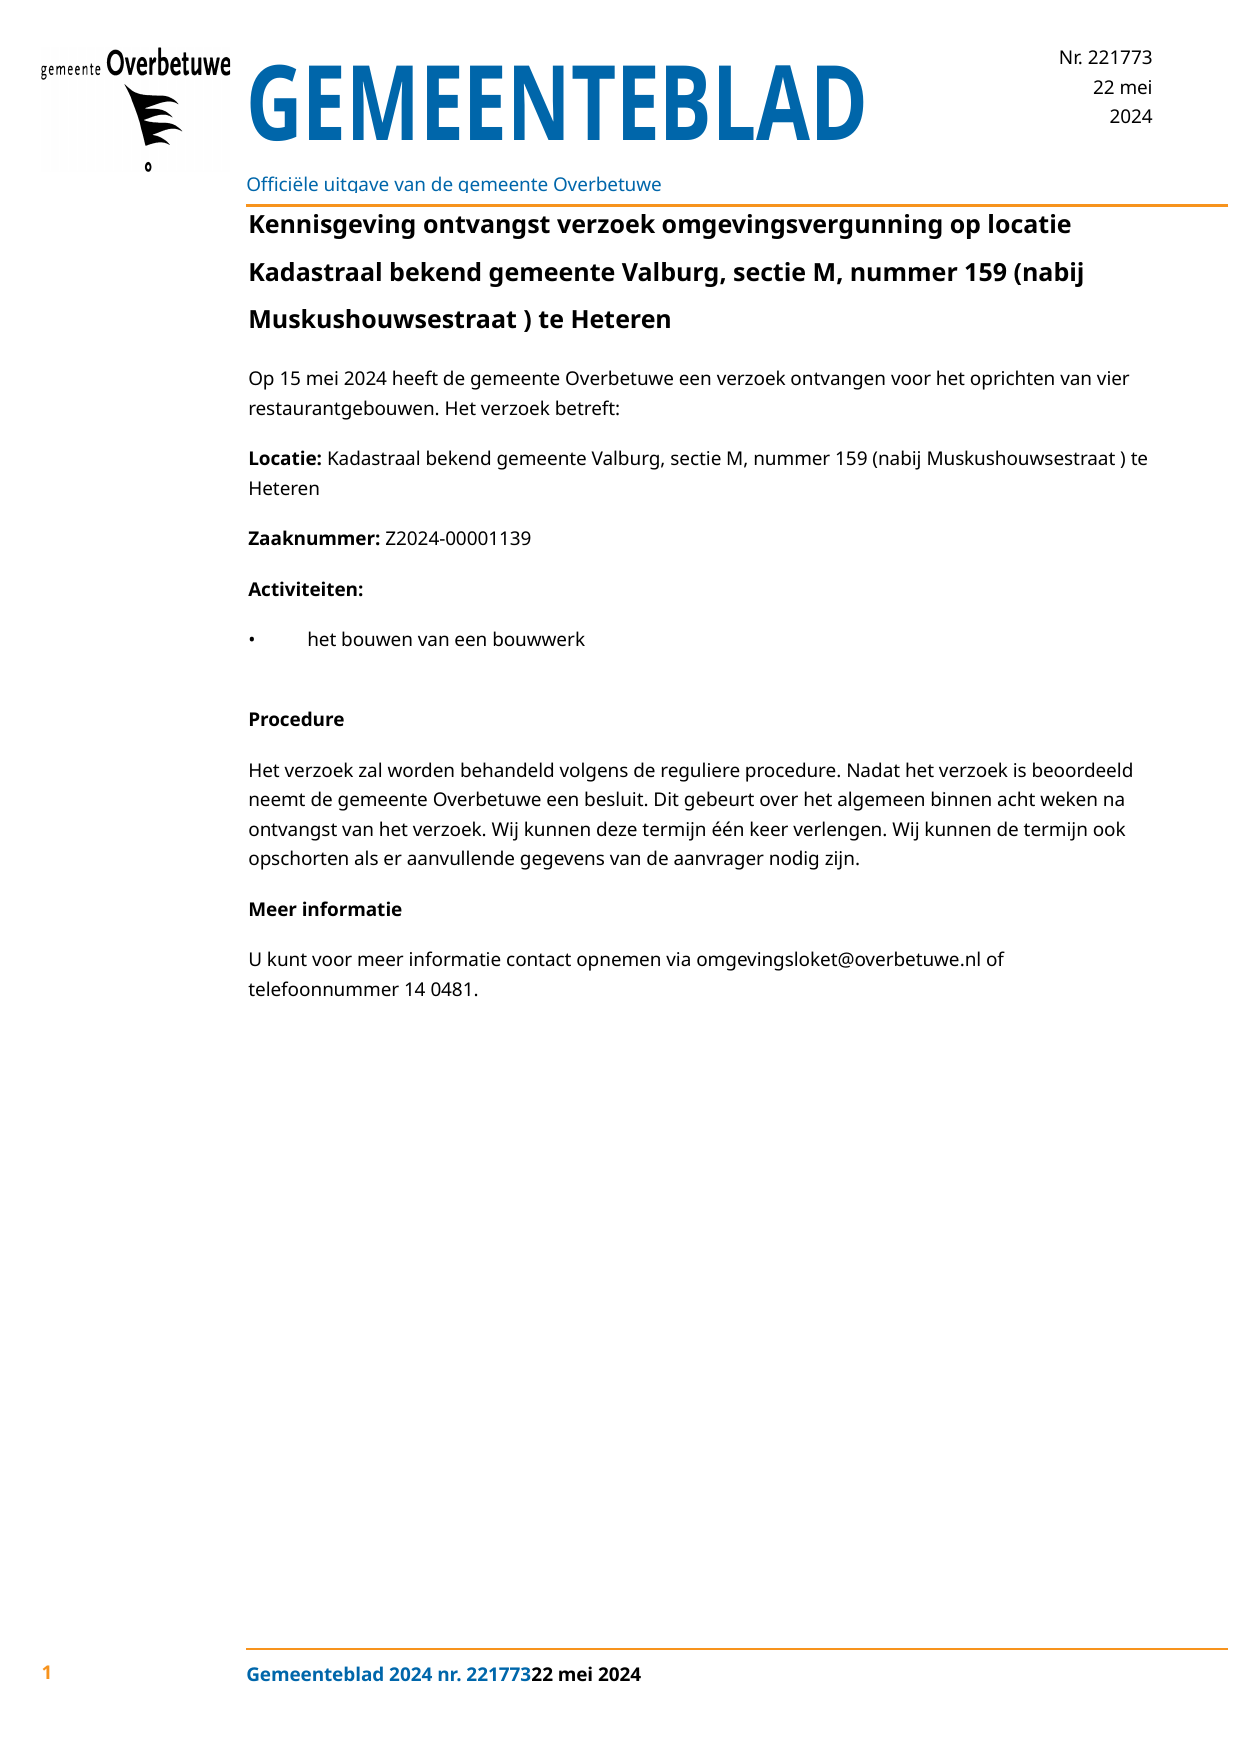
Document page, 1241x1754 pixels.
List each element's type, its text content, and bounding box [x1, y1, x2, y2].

text Op 15 mei 2024 heeft de gemeente Overbetuwe een verzoek ontvangen voor het oprichten van vier restaurantgebouwen. Het verzoek betreft: [248, 366, 1152, 421]
text U kunt voor meer informatie contact opnemen via omgevingsloket@overbetuwe.nl of telefoonnummer 14 0481. [248, 946, 1152, 1002]
text Locatie: Kadastraal bekend gemeente Valburg, sectie M, nummer 159 (nabij Muskushouwsestraat ) te Heteren [248, 446, 1152, 501]
text Procedure [248, 706, 1152, 732]
picture [41, 47, 231, 172]
list het bouwen van een bouwwerk [248, 626, 1152, 652]
text Activiteiten: [248, 576, 1152, 602]
text Zaaknummer: Z2024-00001139 [248, 526, 1152, 551]
text Het verzoek zal worden behandeld volgens de reguliere procedure. Nadat het verzoek is beoordeeld neemt de gemeente Overbetuwe een besluit. Dit gebeurt over het algemeen binnen acht weken na ontvangst van het verzoek. Wij kunnen deze termijn één keer verlengen. Wij kunnen de termijn ook opschorten als er aanvullende gegevens van de aanvrager nodig zijn. [248, 757, 1152, 871]
text Meer informatie [248, 896, 1152, 922]
text Kennisgeving ontvangst verzoek omgevingsvergunning op locatie Kadastraal bekend gemeente Valburg, sectie M, nummer 159 (nabij Muskushouwsestraat ) te Heteren [248, 207, 1152, 336]
